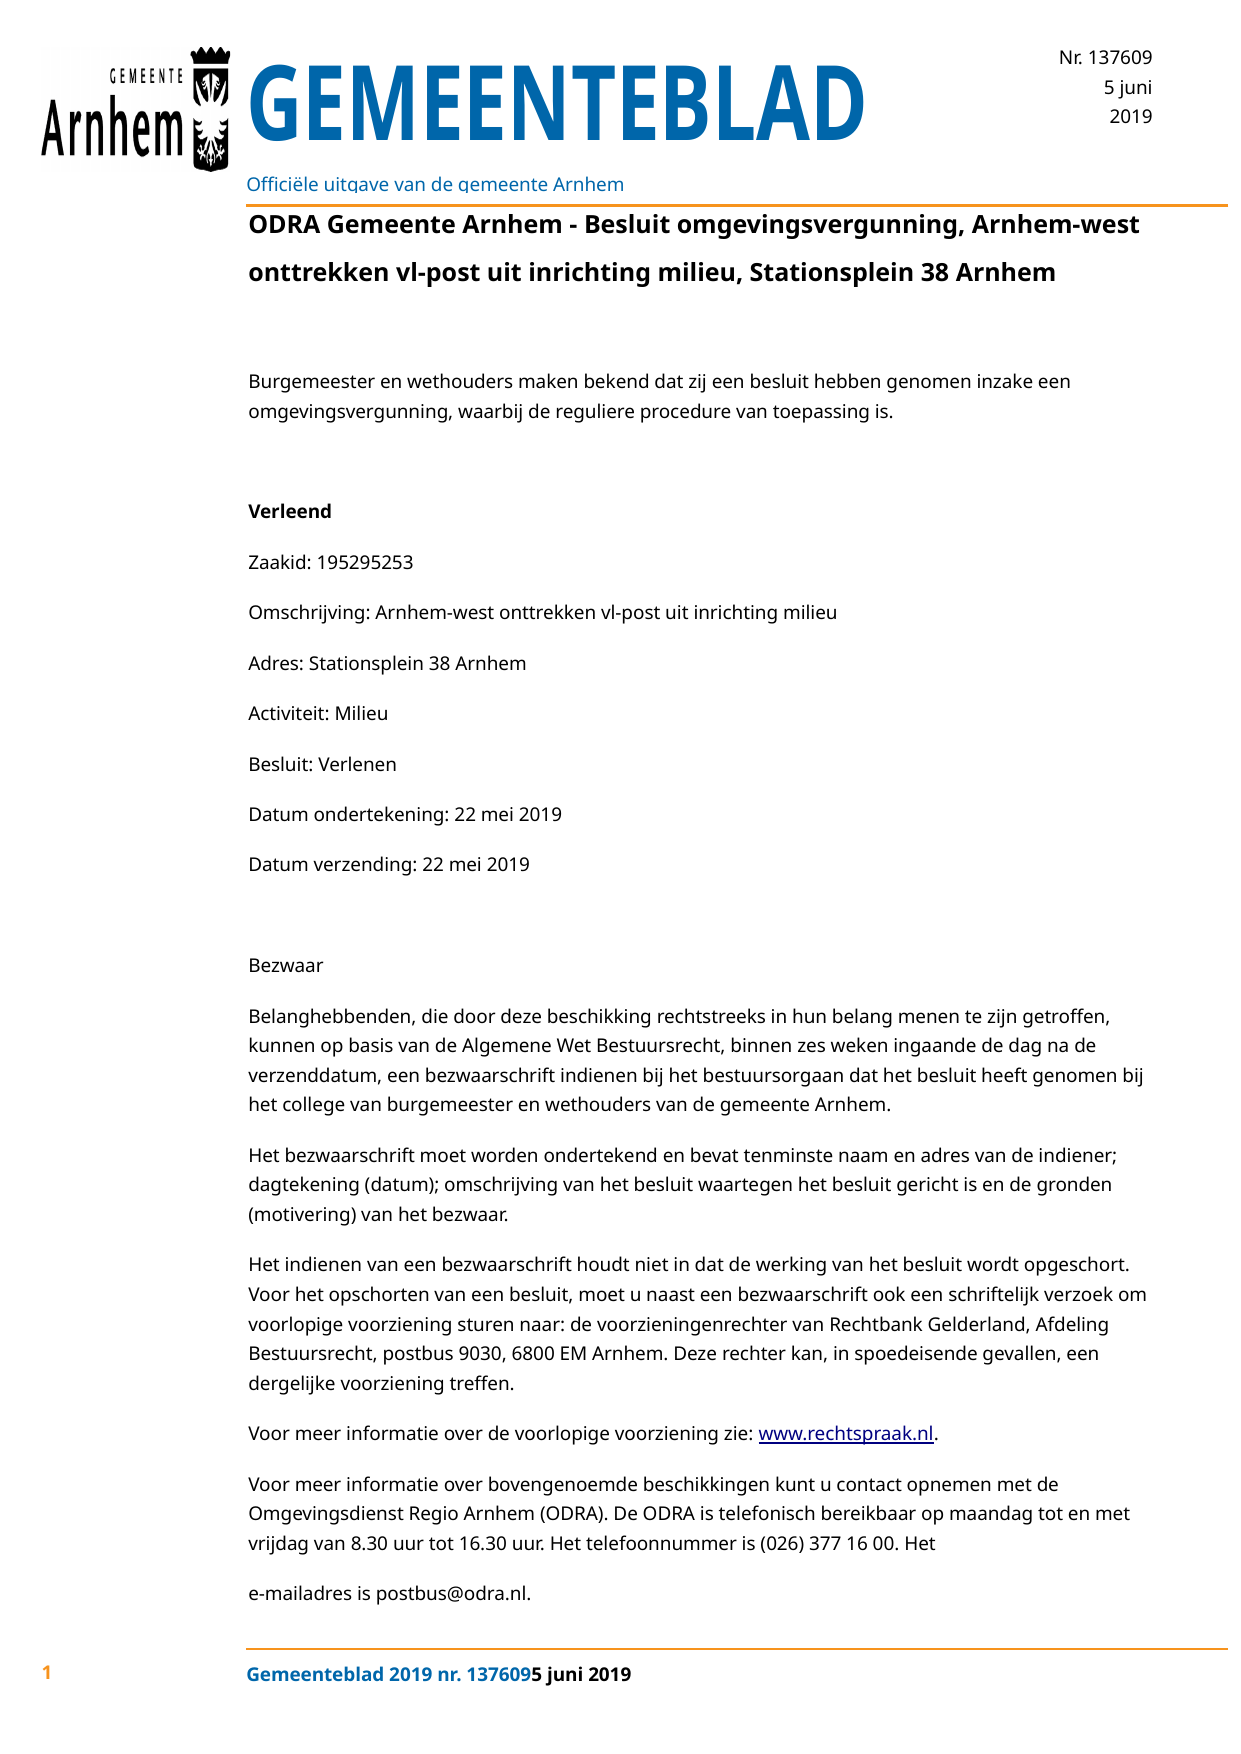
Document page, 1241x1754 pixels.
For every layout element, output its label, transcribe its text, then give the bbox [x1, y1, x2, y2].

text Burgemeester en wethouders maken bekend dat zij een besluit hebben genomen inzake een omgevingsvergunning, waarbij de reguliere procedure van toepassing is. [248, 368, 1152, 424]
text ODRA Gemeente Arnhem - Besluit omgevingsvergunning, Arnhem-west onttrekken vl-post uit inrichting milieu, Stationsplein 38 Arnhem [248, 207, 1152, 288]
text Datum ondertekening: 22 mei 2019 [248, 801, 1152, 827]
text e-mailadres is postbus@odra.nl. [248, 1580, 1152, 1606]
text Het indienen van een bezwaarschrift houdt niet in dat de werking van het besluit wordt opgeschort. Voor het opschorten van een besluit, moet u naast een bezwaarschrift ook een schriftelijk verzoek om voorlopige voorziening sturen naar: de voorzieningenrechter van Rechtbank Gelderland, Afdeling Bestuursrecht, postbus 9030, 6800 EM Arnhem. Deze rechter kan, in spoedeisende gevallen, een dergelijke voorziening treffen. [248, 1252, 1152, 1396]
text Belanghebbenden, die door deze beschikking rechtstreeks in hun belang menen te zijn getroffen, kunnen op basis van de Algemene Wet Bestuursrecht, binnen zes weken ingaande de dag na de verzenddatum, een bezwaarschrift indienen bij het bestuursorgaan dat het besluit heeft genomen bij het college van burgemeester en wethouders van de gemeente Arnhem. [248, 1003, 1152, 1117]
text Datum verzending: 22 mei 2019 [248, 852, 1152, 877]
text Verleend [248, 499, 1152, 524]
text Het bezwaarschrift moet worden ondertekend en bevat tenminste naam en adres van de indiener; dagtekening (datum); omschrijving van het besluit waartegen het besluit gericht is en de gronden (motivering) van het bezwaar. [248, 1142, 1152, 1227]
text Bezwaar [248, 952, 1152, 978]
text Omschrijving: Arnhem-west onttrekken vl-post uit inrichting milieu [248, 599, 1152, 625]
text Activiteit: Milieu [248, 700, 1152, 726]
picture [41, 47, 231, 172]
text Adres: Stationsplein 38 Arnhem [248, 650, 1152, 676]
text Voor meer informatie over de voorlopige voorziening zie: www.rechtspraak.nl. [248, 1420, 1152, 1446]
text Voor meer informatie over bovengenoemde beschikkingen kunt u contact opnemen met de Omgevingsdienst Regio Arnhem (ODRA). De ODRA is telefonisch bereikbaar op maandag tot en met vrijdag van 8.30 uur tot 16.30 uur. Het telefoonnummer is (026) 377 16 00. Het [248, 1471, 1152, 1556]
text Zaakid: 195295253 [248, 549, 1152, 575]
text Besluit: Verlenen [248, 751, 1152, 777]
